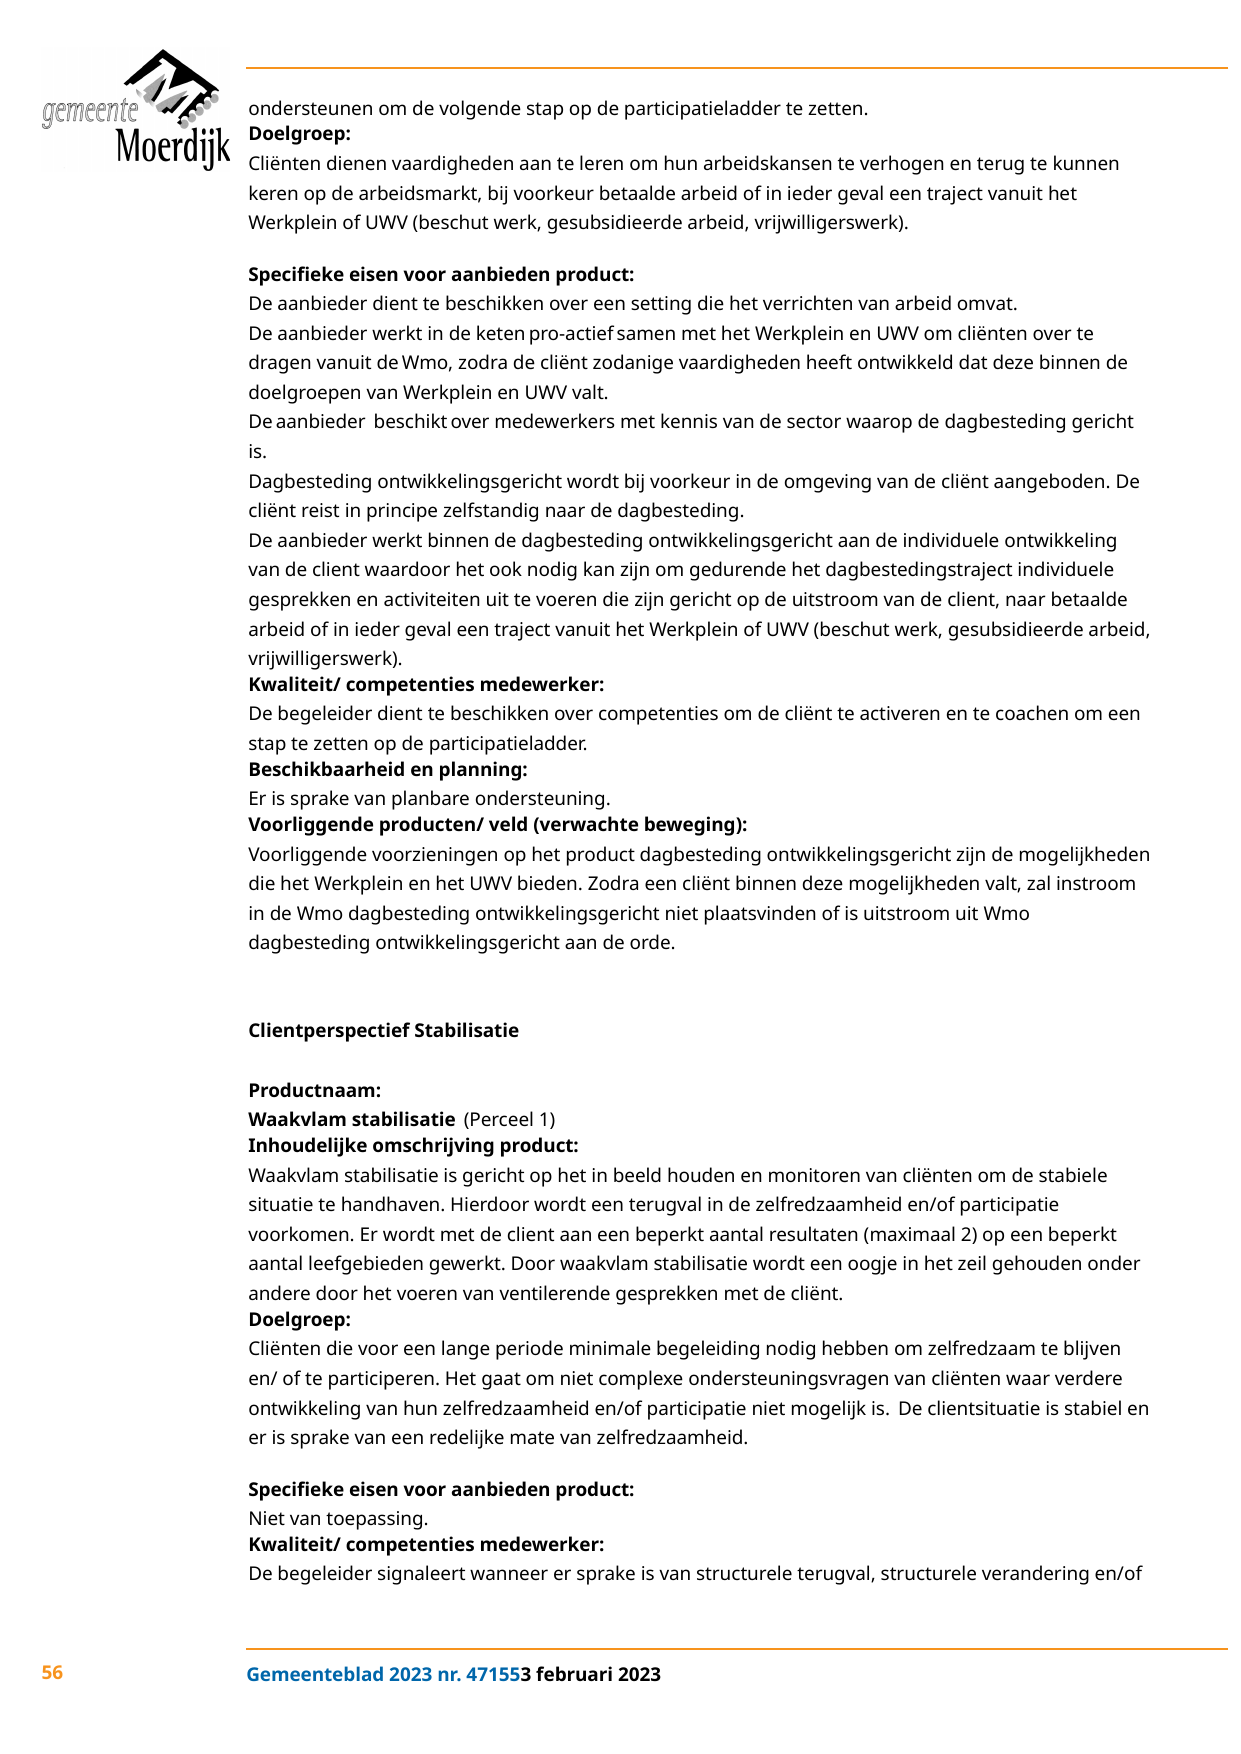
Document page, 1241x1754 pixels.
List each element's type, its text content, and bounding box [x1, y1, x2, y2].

table_cell Specifieke eisen voor aanbieden product: De aanbieder dient te beschikken over een setting die het verrichten van arbeid omvat. De aanbieder werkt in de keten pro-actief samen met het Werkplein en UWV om cliënten over te dragen vanuit de Wmo, zodra de cliënt zodanige vaardigheden heeft ontwikkeld dat deze binnen de doelgroepen van Werkplein en UWV valt. De aanbieder beschikt over medewerkers met kennis van de sector waarop de dagbesteding gericht is. Dagbesteding ontwikkelingsgericht wordt bij voorkeur in de omgeving van de cliënt aangeboden. De cliënt reist in principe zelfstandig naar de dagbesteding. De aanbieder werkt binnen de dagbesteding ontwikkelingsgericht aan de individuele ontwikkeling van de client waardoor het ook nodig kan zijn om gedurende het dagbestedingstraject individuele gesprekken en activiteiten uit te voeren die zijn gericht op de uitstroom van de client, naar betaalde arbeid of in ieder geval een traject vanuit het Werkplein of UWV (beschut werk, gesubsidieerde arbeid, vrijwilligerswerk). [248, 261, 1152, 671]
table_cell Specifieke eisen voor aanbieden product: Niet van toepassing. [248, 1476, 1152, 1531]
table_cell Beschikbaarheid en planning: Er is sprake van planbare ondersteuning. [248, 756, 1152, 811]
table_cell Kwaliteit/ competenties medewerker: De begeleider signaleert wanneer er sprake is van structurele terugval, structurele verandering en/of [248, 1531, 1152, 1586]
table_cell [248, 1450, 1152, 1476]
table_header Productnaam: Waakvlam stabilisatie (Perceel 1) [248, 1077, 1152, 1132]
picture [41, 47, 231, 172]
table_cell Voorliggende producten/ veld (verwachte beweging): Voorliggende voorzieningen op het product dagbesteding ontwikkelingsgericht zijn de mogelijkheden die het Werkplein en het UWV bieden. Zodra een cliënt binnen deze mogelijkheden valt, zal instroom in de Wmo dagbesteding ontwikkelingsgericht niet plaatsvinden of is uitstroom uit Wmo dagbesteding ontwikkelingsgericht aan de orde. [248, 811, 1152, 955]
table_cell [248, 235, 1152, 261]
table_cell Inhoudelijke omschrijving product: Waakvlam stabilisatie is gericht op het in beeld houden en monitoren van cliënten om de stabiele situatie te handhaven. Hierdoor wordt een terugval in de zelfredzaamheid en/of participatie voorkomen. Er wordt met de client aan een beperkt aantal resultaten (maximaal 2) op een beperkt aantal leefgebieden gewerkt. Door waakvlam stabilisatie wordt een oogje in het zeil gehouden onder andere door het voeren van ventilerende gesprekken met de cliënt. [248, 1132, 1152, 1306]
table_cell Doelgroep: Cliënten dienen vaardigheden aan te leren om hun arbeidskansen te verhogen en terug te kunnen keren op de arbeidsmarkt, bij voorkeur betaalde arbeid of in ieder geval een traject vanuit het Werkplein of UWV (beschut werk, gesubsidieerde arbeid, vrijwilligerswerk). [248, 121, 1152, 235]
table_cell ondersteunen om de volgende stap op de participatieladder te zetten. [248, 95, 1152, 121]
table_cell Kwaliteit/ competenties medewerker: De begeleider dient te beschikken over competenties om de cliënt te activeren en te coachen om een stap te zetten op de participatieladder. [248, 671, 1152, 756]
table_cell Doelgroep: Cliënten die voor een lange periode minimale begeleiding nodig hebben om zelfredzaam te blijven en/ of te participeren. Het gaat om niet complexe ondersteuningsvragen van cliënten waar verdere ontwikkeling van hun zelfredzaamheid en/of participatie niet mogelijk is. De clientsituatie is stabiel en er is sprake van een redelijke mate van zelfredzaamheid. [248, 1306, 1152, 1450]
text Clientperspectief Stabilisatie [248, 1018, 1152, 1043]
